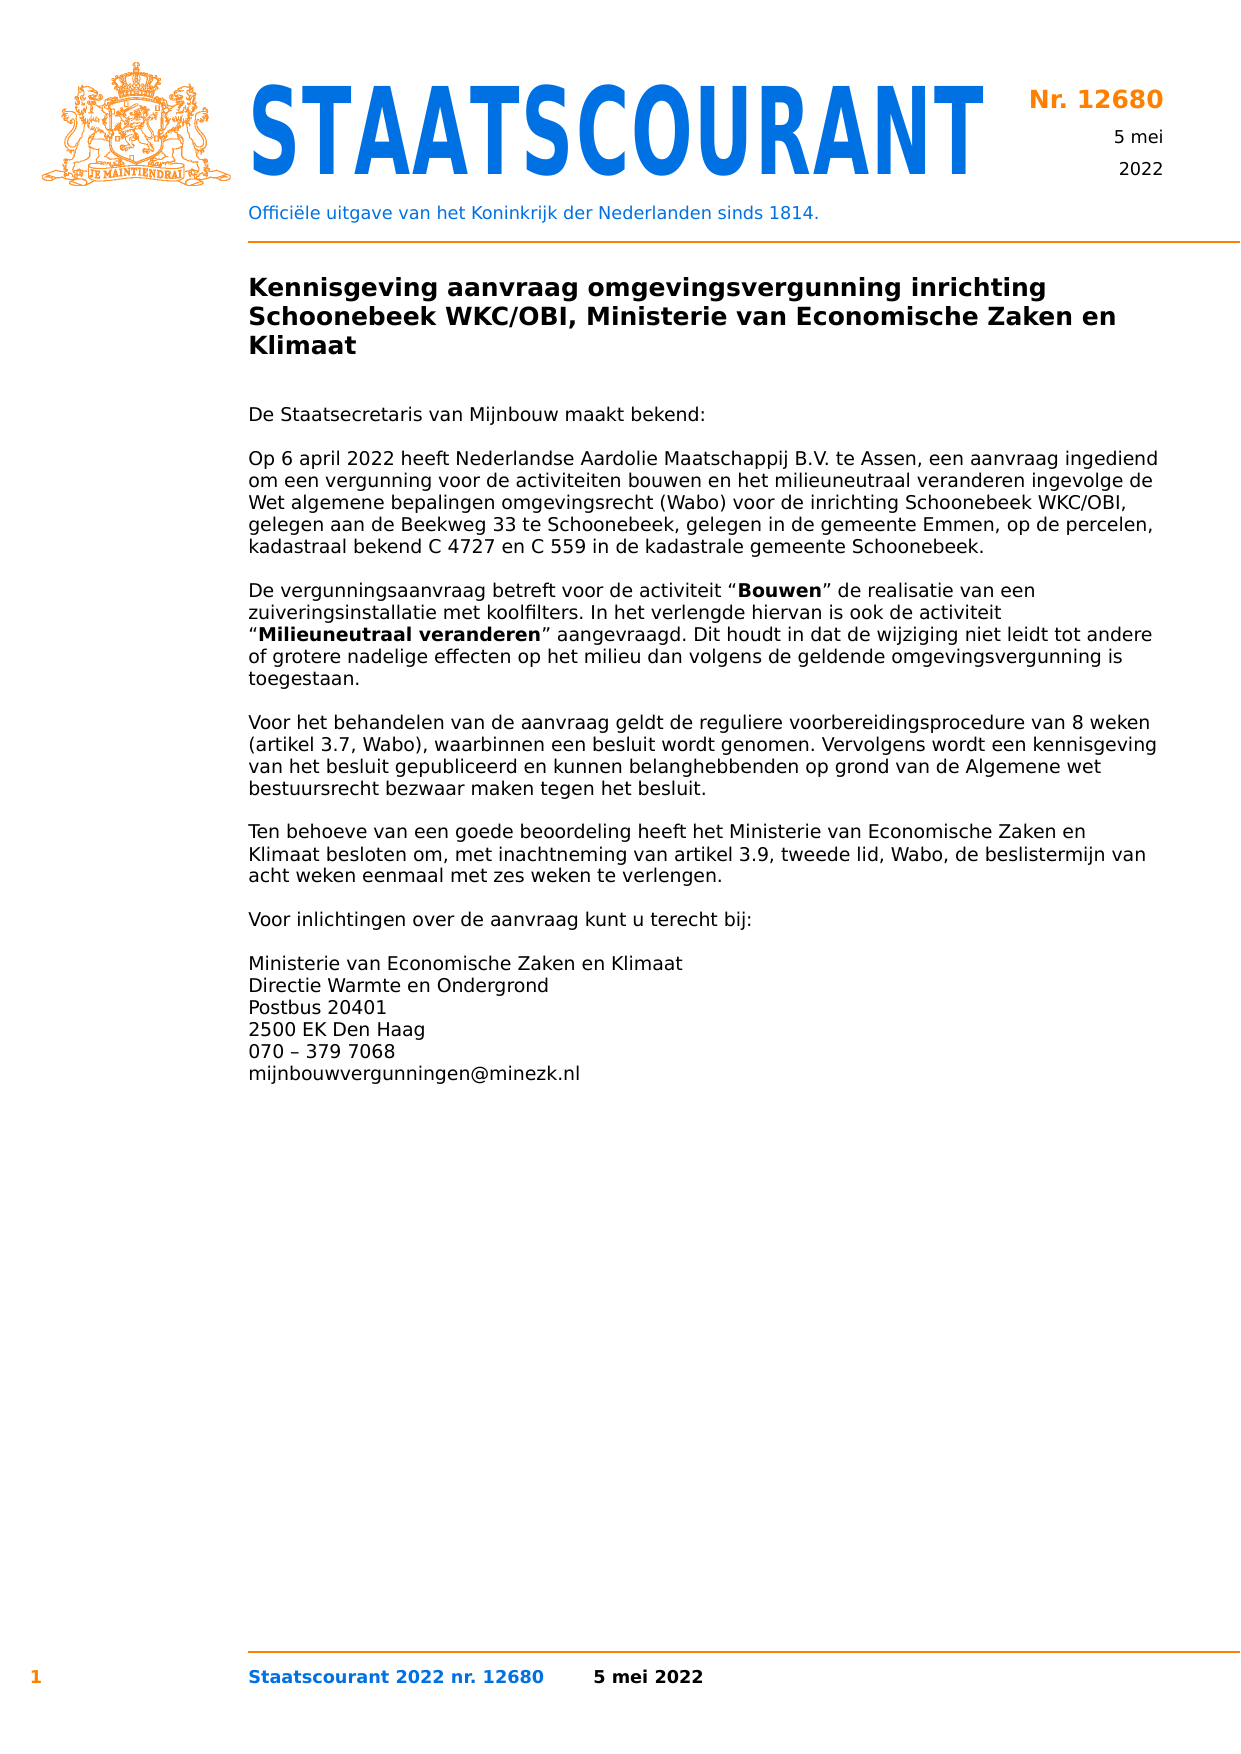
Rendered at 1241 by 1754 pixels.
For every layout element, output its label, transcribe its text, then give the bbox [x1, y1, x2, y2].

table_cell Officiële uitgave van het Koninkrijk der Nederlanden sinds 1814. [248, 203, 1240, 241]
text Op 6 april 2022 heeft Nederlandse Aardolie Maatschappij B.V. te Assen, een aanvraag ingediend om een vergunning voor de activiteiten bouwen en het milieuneutraal veranderen ingevolge de Wet algemene bepalingen omgevingsrecht (Wabo) voor de inrichting Schoonebeek WKC/OBI, gelegen aan de Beekweg 33 te Schoonebeek, gelegen in de gemeente Emmen, op de percelen, kadastraal bekend C 4727 en C 559 in de kadastrale gemeente Schoonebeek. [248, 448, 1163, 558]
text Postbus 20401 [248, 997, 1163, 1019]
text Directie Warmte en Ondergrond [248, 975, 1163, 997]
text Ten behoeve van een goede beoordeling heeft het Ministerie van Economische Zaken en Klimaat besloten om, met inachtneming van artikel 3.9, tweede lid, Wabo, de beslistermijn van acht weken eenmaal met zes weken te verlengen. [248, 821, 1163, 887]
text Ministerie van Economische Zaken en Klimaat [248, 953, 1163, 975]
table_header [25, 62, 248, 241]
text 2500 EK Den Haag [248, 1019, 1163, 1041]
text Voor inlichtingen over de aanvraag kunt u terecht bij: [248, 909, 1163, 931]
text mijnbouwvergunningen@minezk.nl [248, 1063, 1163, 1085]
subtitle Kennisgeving aanvraag omgevingsvergunning inrichting Schoonebeek WKC/OBI, Ministerie van Economische Zaken en Klimaat [248, 273, 1163, 361]
text 070 – 379 7068 [248, 1041, 1163, 1063]
table_cell 5 mei [998, 121, 1240, 153]
table_header Nr. 12680 [998, 62, 1240, 121]
table_header STAATSCOURANT [248, 62, 998, 203]
table_cell 2022 [998, 153, 1240, 203]
text Voor het behandelen van de aanvraag geldt de reguliere voorbereidingsprocedure van 8 weken (artikel 3.7, Wabo), waarbinnen een besluit wordt genomen. Vervolgens wordt een kennisgeving van het besluit gepubliceerd en kunnen belanghebbenden op grond van de Algemene wet bestuursrecht bezwaar maken tegen het besluit. [248, 712, 1163, 799]
picture [41, 62, 231, 186]
text De Staatsecretaris van Mijnbouw maakt bekend: [248, 404, 1163, 426]
text De vergunningsaanvraag betreft voor de activiteit “Bouwen” de realisatie van een zuiveringsinstallatie met koolfilters. In het verlengde hiervan is ook de activiteit “Milieuneutraal veranderen” aangevraagd. Dit houdt in dat de wijziging niet leidt tot andere of grotere nadelige effecten op het milieu dan volgens de geldende omgevingsvergunning is toegestaan. [248, 580, 1163, 690]
